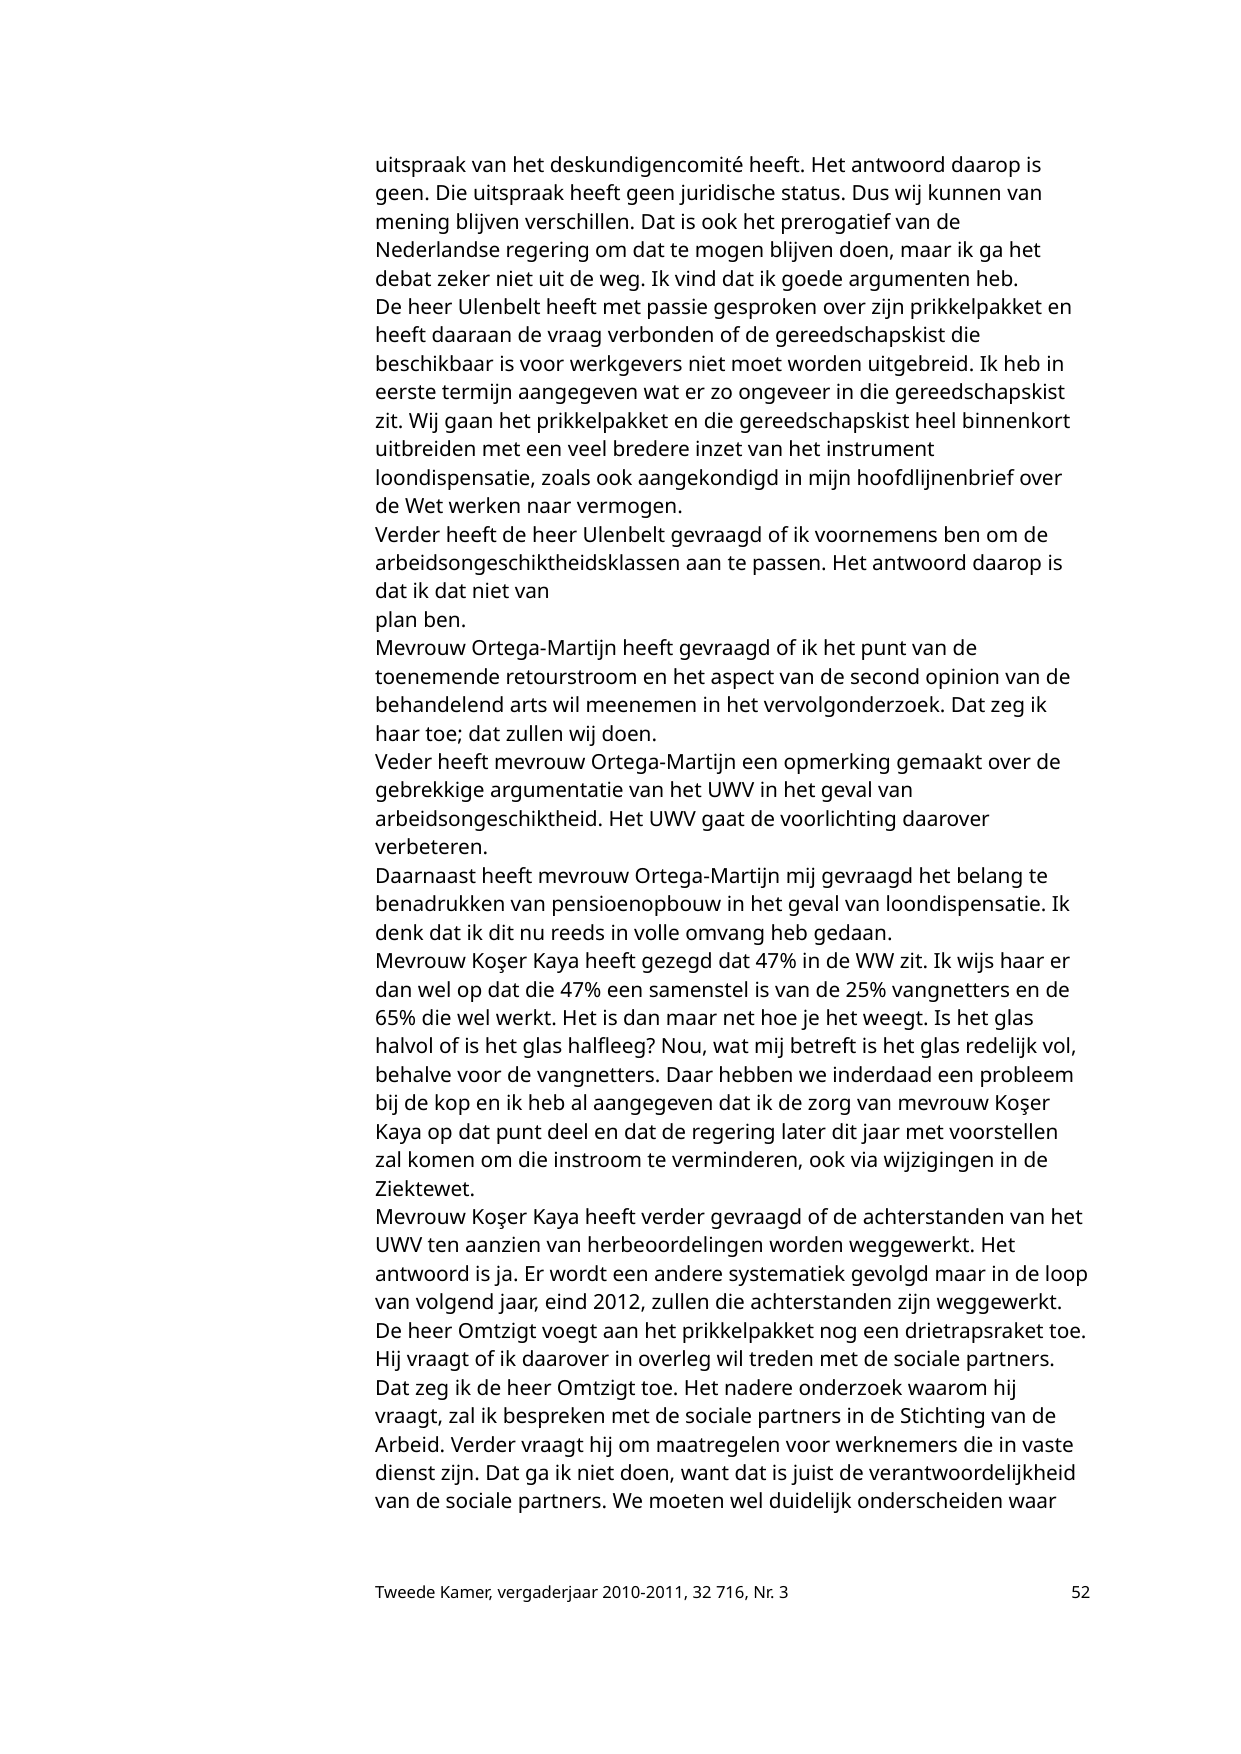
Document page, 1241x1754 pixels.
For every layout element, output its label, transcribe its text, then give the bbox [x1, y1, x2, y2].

text Veder heeft mevrouw Ortega-Martijn een opmerking gemaakt over de gebrekkige argumentatie van het UWV in het geval van arbeidsongeschiktheid. Het UWV gaat de voorlichting daarover verbeteren. [375, 747, 1090, 861]
text uitspraak van het deskundigencomité heeft. Het antwoord daarop is geen. Die uitspraak heeft geen juridische status. Dus wij kunnen van mening blijven verschillen. Dat is ook het prerogatief van de Nederlandse regering om dat te mogen blijven doen, maar ik ga het debat zeker niet uit de weg. Ik vind dat ik goede argumenten heb. [375, 150, 1090, 292]
text De heer Ulenbelt heeft met passie gesproken over zijn prikkelpakket en heeft daaraan de vraag verbonden of de gereedschapskist die beschikbaar is voor werkgevers niet moet worden uitgebreid. Ik heb in eerste termijn aangegeven wat er zo ongeveer in die gereedschapskist zit. Wij gaan het prikkelpakket en die gereedschapskist heel binnenkort uitbreiden met een veel bredere inzet van het instrument loondispensatie, zoals ook aangekondigd in mijn hoofdlijnenbrief over de Wet werken naar vermogen. [375, 292, 1090, 520]
text De heer Omtzigt voegt aan het prikkelpakket nog een drietrapsraket toe. Hij vraagt of ik daarover in overleg wil treden met de sociale partners. Dat zeg ik de heer Omtzigt toe. Het nadere onderzoek waarom hij vraagt, zal ik bespreken met de sociale partners in de Stichting van de Arbeid. Verder vraagt hij om maatregelen voor werknemers die in vaste dienst zijn. Dat ga ik niet doen, want dat is juist de verantwoordelijkheid van de sociale partners. We moeten wel duidelijk onderscheiden waar [375, 1316, 1090, 1515]
text Daarnaast heeft mevrouw Ortega-Martijn mij gevraagd het belang te benadrukken van pensioenopbouw in het geval van loondispensatie. Ik denk dat ik dit nu reeds in volle omvang heb gedaan. [375, 861, 1090, 946]
text Mevrouw Ortega-Martijn heeft gevraagd of ik het punt van de toenemende retourstroom en het aspect van de second opinion van de behandelend arts wil meenemen in het vervolgonderzoek. Dat zeg ik haar toe; dat zullen wij doen. [375, 633, 1090, 747]
text Mevrouw Koşer Kaya heeft verder gevraagd of de achterstanden van het UWV ten aanzien van herbeoordelingen worden weggewerkt. Het antwoord is ja. Er wordt een andere systematiek gevolgd maar in de loop van volgend jaar, eind 2012, zullen die achterstanden zijn weggewerkt. [375, 1202, 1090, 1316]
text plan ben. [375, 605, 1090, 633]
text Mevrouw Koşer Kaya heeft gezegd dat 47% in de WW zit. Ik wijs haar er dan wel op dat die 47% een samenstel is van de 25% vangnetters en de 65% die wel werkt. Het is dan maar net hoe je het weegt. Is het glas halvol of is het glas halfleeg? Nou, wat mij betreft is het glas redelijk vol, behalve voor de vangnetters. Daar hebben we inderdaad een probleem bij de kop en ik heb al aangegeven dat ik de zorg van mevrouw Koşer Kaya op dat punt deel en dat de regering later dit jaar met voorstellen zal komen om die instroom te verminderen, ook via wijzigingen in de Ziektewet. [375, 946, 1090, 1202]
text Verder heeft de heer Ulenbelt gevraagd of ik voornemens ben om de arbeidsongeschiktheidsklassen aan te passen. Het antwoord daarop is dat ik dat niet van [375, 520, 1090, 605]
